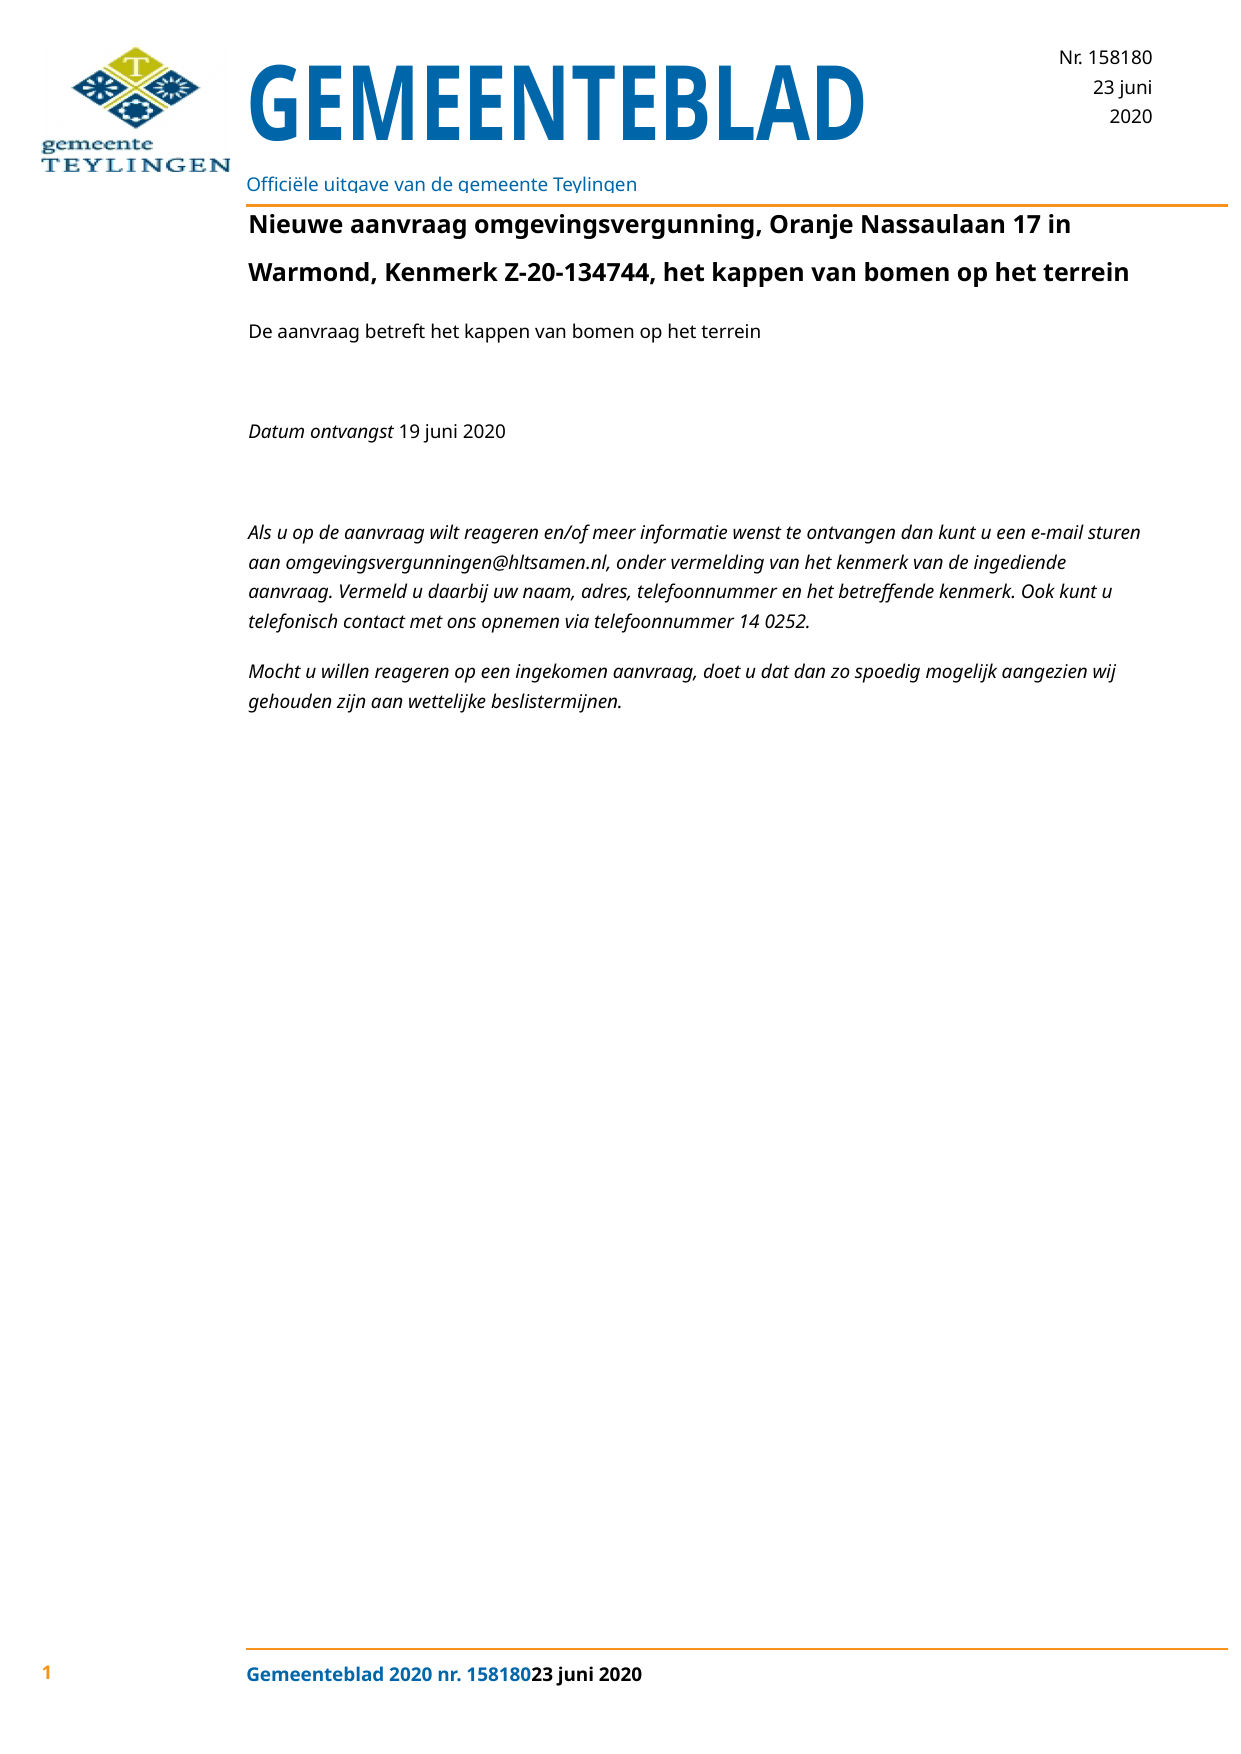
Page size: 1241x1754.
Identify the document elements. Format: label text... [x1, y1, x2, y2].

text Nieuwe aanvraag omgevingsvergunning, Oranje Nassaulaan 17 in Warmond, Kenmerk Z-20-134744, het kappen van bomen op het terrein [248, 207, 1152, 288]
text De aanvraag betreft het kappen van bomen op het terrein [248, 318, 1152, 344]
text Datum ontvangst 19 juni 2020 [248, 419, 1152, 444]
text Mocht u willen reageren op een ingekomen aanvraag, doet u dat dan zo spoedig mogelijk aangezien wij gehouden zijn aan wettelijke beslistermijnen. [248, 659, 1152, 714]
text Als u op de aanvraag wilt reageren en/of meer informatie wenst te ontvangen dan kunt u een e-mail sturen aan omgevingsvergunningen@hltsamen.nl, onder vermelding van het kenmerk van de ingediende aanvraag. Vermeld u daarbij uw naam, adres, telefoonnummer en het betreffende kenmerk. Ook kunt u telefonisch contact met ons opnemen via telefoonnummer 14 0252. [248, 519, 1152, 634]
picture [41, 47, 231, 172]
